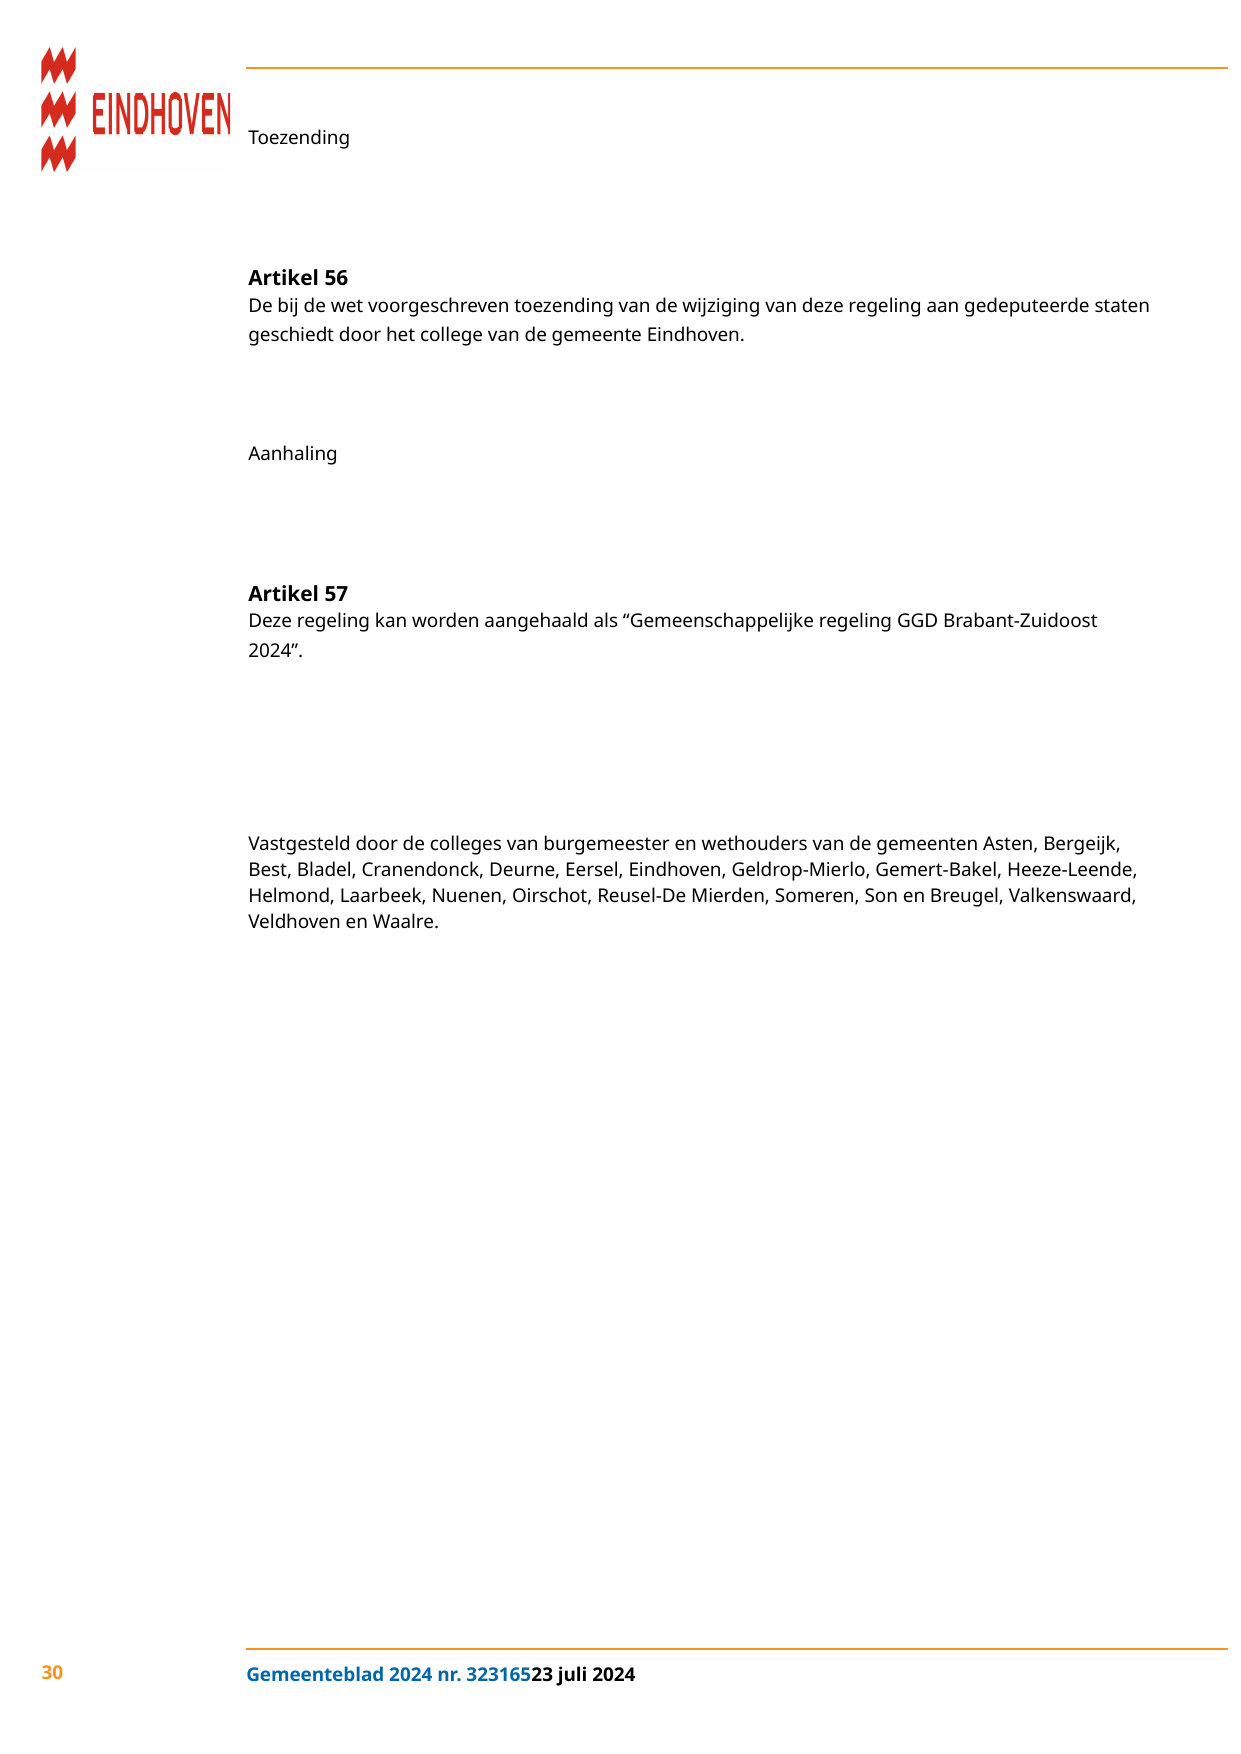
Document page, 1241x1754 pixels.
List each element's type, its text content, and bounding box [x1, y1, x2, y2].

text Artikel 57 [248, 579, 1152, 607]
text Vastgesteld door de colleges van burgemeester en wethouders van de gemeenten Asten, Bergeijk, Best, Bladel, Cranendonck, Deurne, Eersel, Eindhoven, Geldrop-Mierlo, Gemert-Bakel, Heeze-Leende, Helmond, Laarbeek, Nuenen, Oirschot, Reusel-De Mierden, Someren, Son en Breugel, Valkenswaard, Veldhoven en Waalre. [248, 831, 1152, 933]
text Deze regeling kan worden aangehaald als “Gemeenschappelijke regeling GGD Brabant-Zuidoost 2024”. [248, 607, 1152, 663]
text De bij de wet voorgeschreven toezending van de wijziging van deze regeling aan gedeputeerde staten geschiedt door het college van de gemeente Eindhoven. [248, 292, 1152, 347]
text Aanhaling [248, 440, 1152, 466]
text Artikel 56 [248, 263, 1152, 292]
picture [41, 47, 231, 172]
text Toezending [248, 124, 1152, 150]
